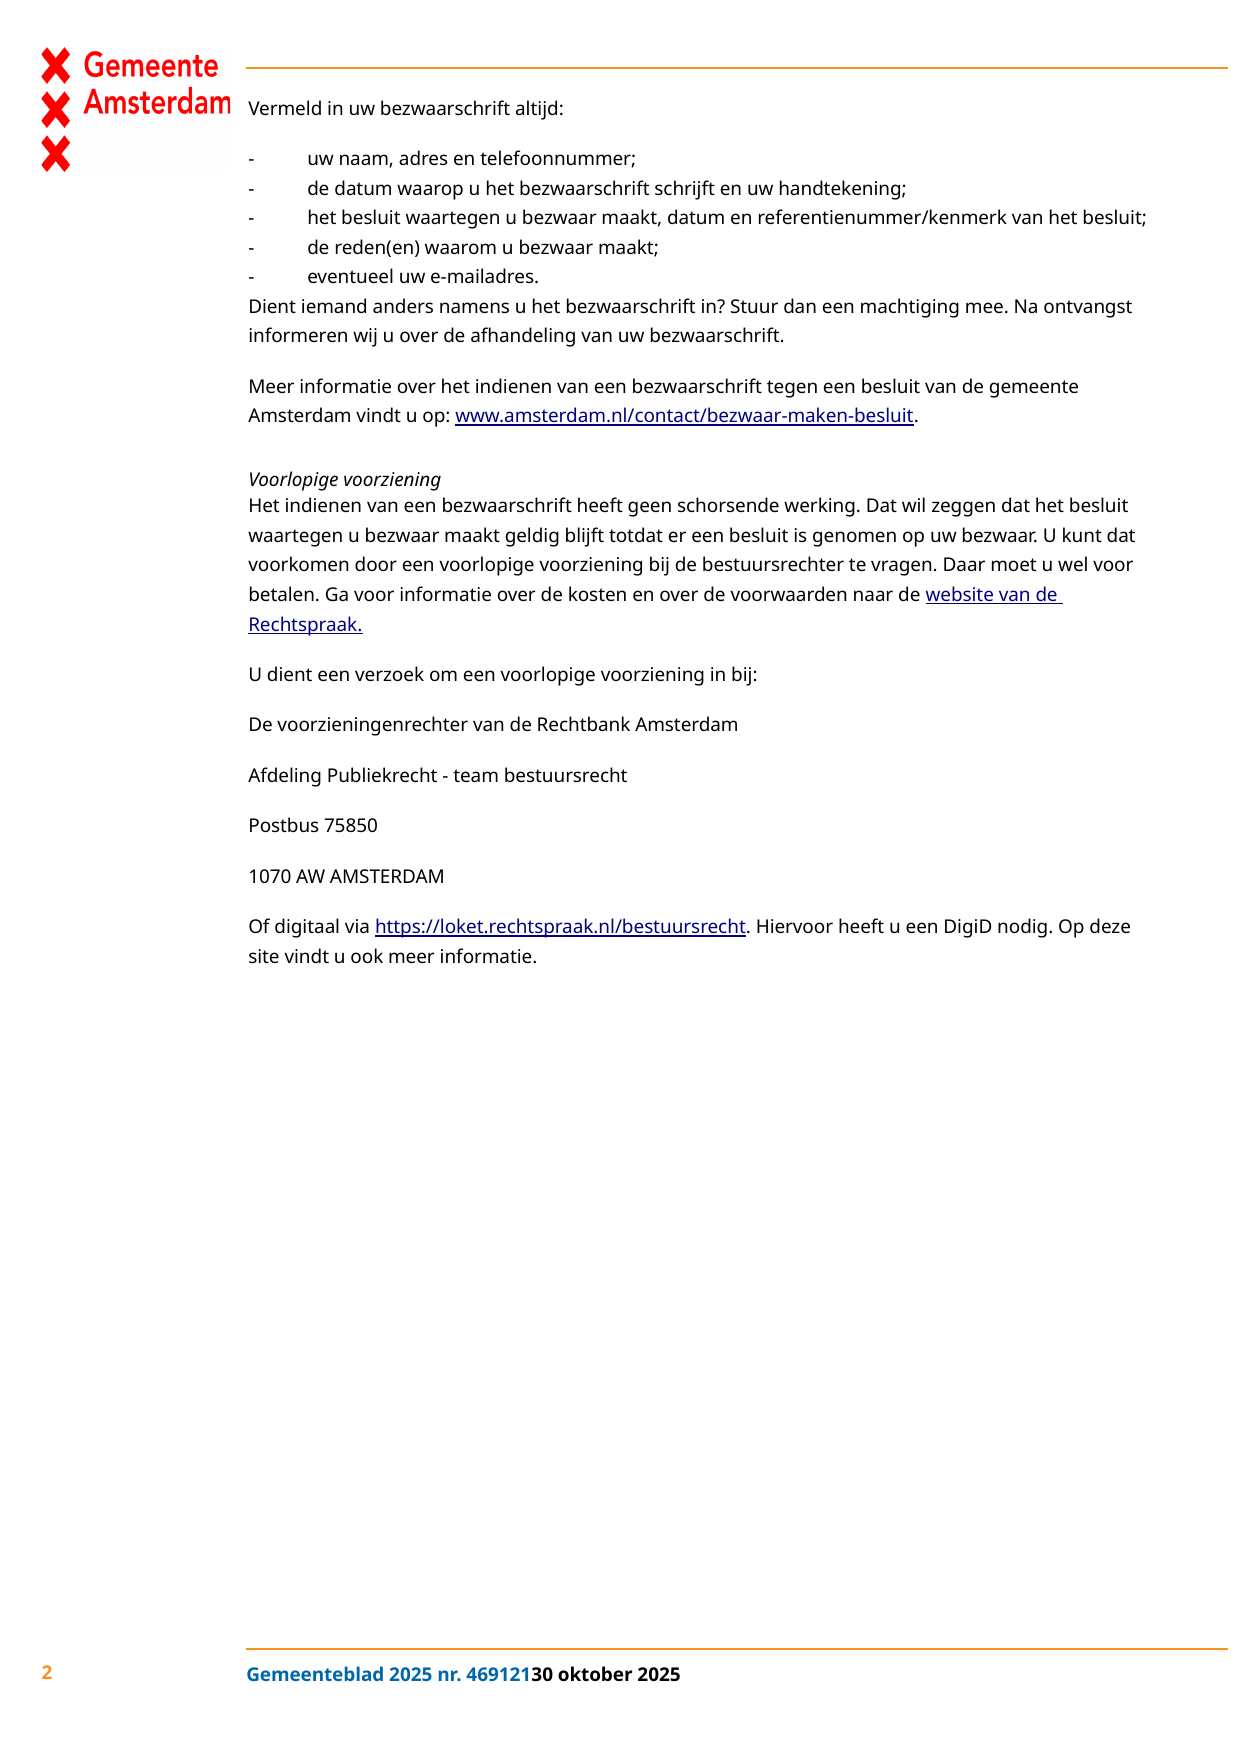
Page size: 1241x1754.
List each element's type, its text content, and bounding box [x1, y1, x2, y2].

text Meer informatie over het indienen van een bezwaarschrift tegen een besluit van de gemeente Amsterdam vindt u op: www.amsterdam.nl/contact/bezwaar-maken-besluit. [248, 373, 1152, 428]
text U dient een verzoek om een voorlopige voorziening in bij: [248, 661, 1152, 687]
text Afdeling Publiekrecht - team bestuursrecht [248, 762, 1152, 788]
list eventueel uw e-mailadres. [248, 263, 1152, 289]
text 1070 AW AMSTERDAM [248, 863, 1152, 888]
text Postbus 75850 [248, 812, 1152, 838]
picture [41, 47, 231, 172]
list uw naam, adres en telefoonnummer; [248, 145, 1152, 171]
text De voorzieningenrechter van de Rechtbank Amsterdam [248, 712, 1152, 737]
text Dient iemand anders namens u het bezwaarschrift in? Stuur dan een machtiging mee. Na ontvangst informeren wij u over de afhandeling van uw bezwaarschrift. [248, 293, 1152, 348]
list het besluit waartegen u bezwaar maakt, datum en referentienummer/kenmerk van het besluit; [248, 204, 1152, 230]
text Voorlopige voorziening [248, 467, 1152, 492]
list de reden(en) waarom u bezwaar maakt; [248, 234, 1152, 260]
text Of digitaal via https://loket.rechtspraak.nl/bestuursrecht. Hiervoor heeft u een DigiD nodig. Op deze site vindt u ook meer informatie. [248, 913, 1152, 968]
text Vermeld in uw bezwaarschrift altijd: [248, 95, 1152, 121]
list de datum waarop u het bezwaarschrift schrijft en uw handtekening; [248, 175, 1152, 201]
text Het indienen van een bezwaarschrift heeft geen schorsende werking. Dat wil zeggen dat het besluit waartegen u bezwaar maakt geldig blijft totdat er een besluit is genomen op uw bezwaar. U kunt dat voorkomen door een voorlopige voorziening bij de bestuursrechter te vragen. Daar moet u wel voor betalen. Ga voor informatie over de kosten en over de voorwaarden naar de website van de Rechtspraak. [248, 492, 1152, 636]
